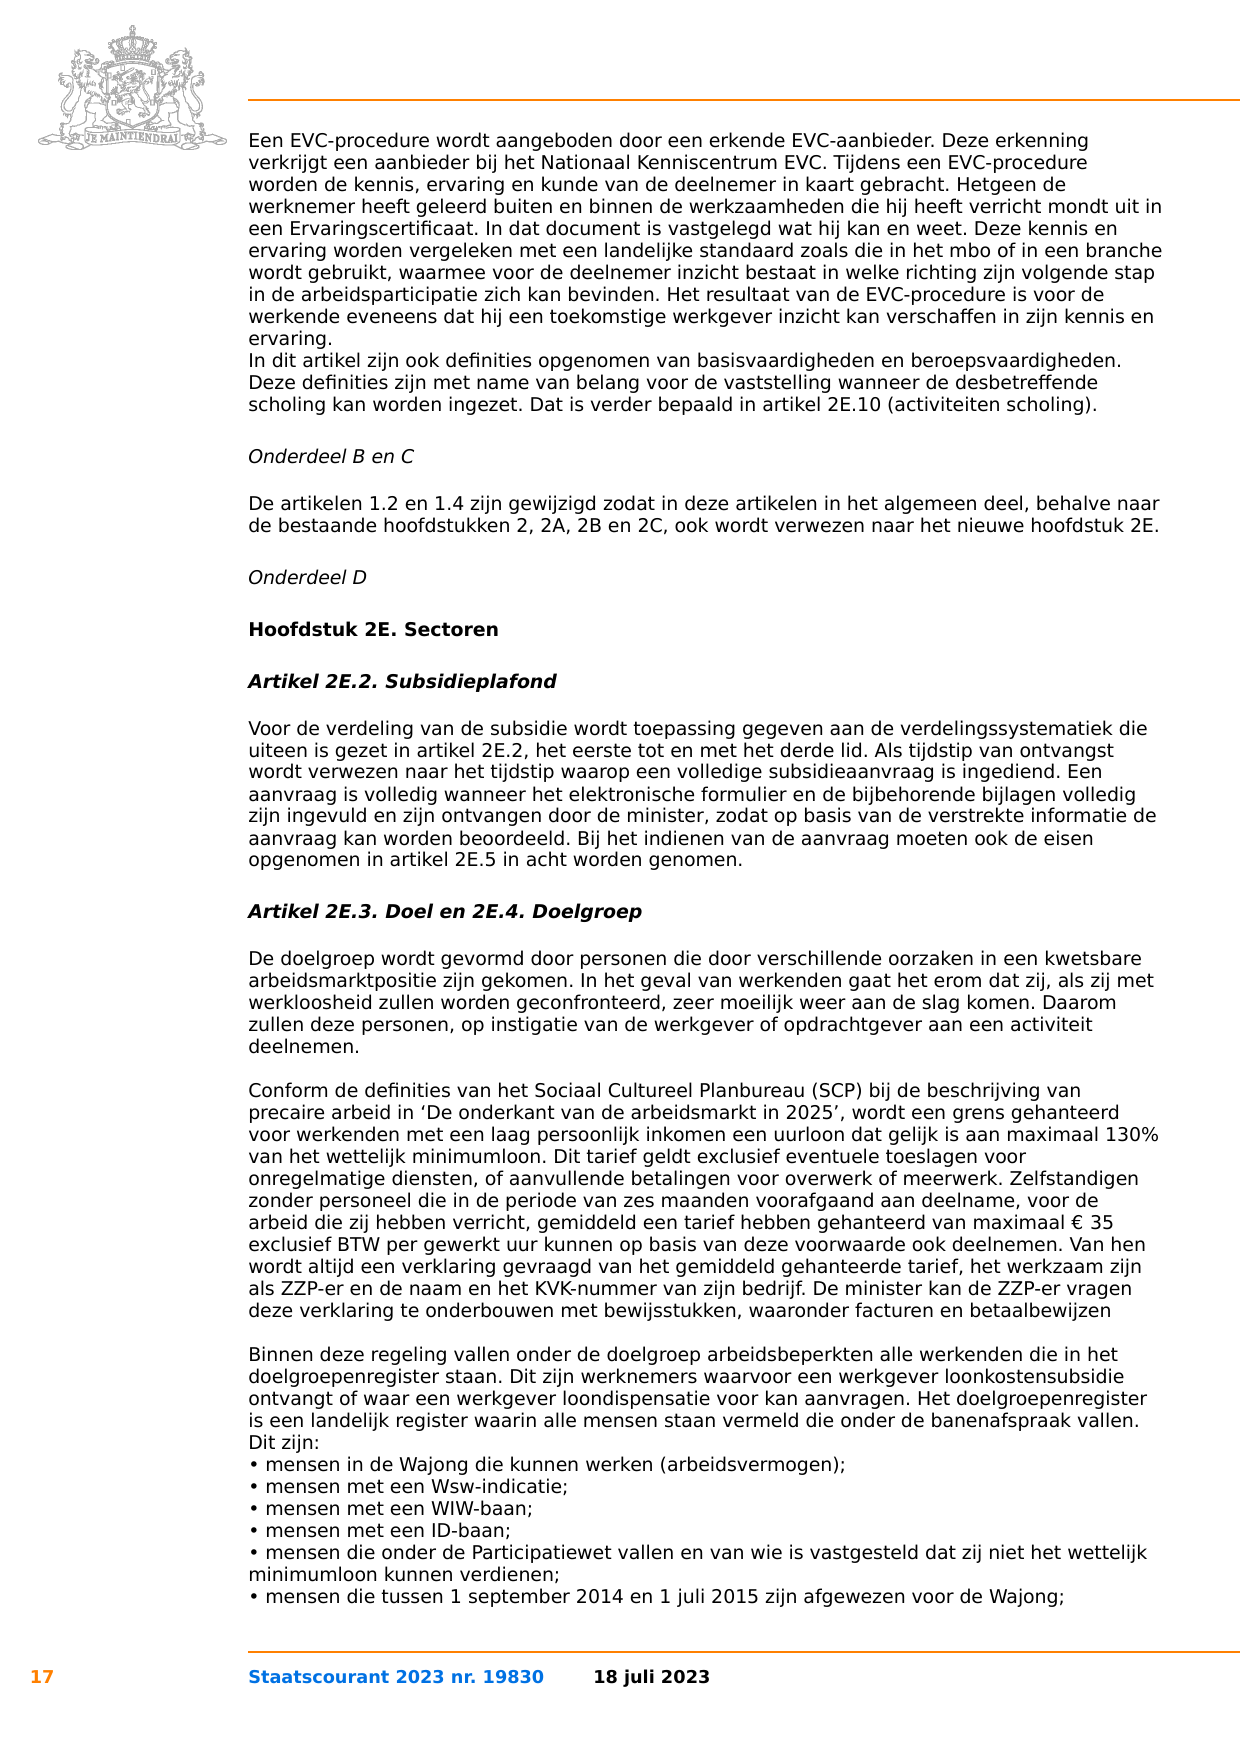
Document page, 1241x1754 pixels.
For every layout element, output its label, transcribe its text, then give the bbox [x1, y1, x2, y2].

subtitle Artikel 2E.2. Subsidieplafond [248, 671, 1163, 692]
text • mensen met een Wsw-indicatie; [248, 1476, 1163, 1498]
text Binnen deze regeling vallen onder de doelgroep arbeidsbeperkten alle werkenden die in het doelgroepenregister staan. Dit zijn werknemers waarvoor een werkgever loonkostensubsidie ontvangt of waar een werkgever loondispensatie voor kan aanvragen. Het doelgroepenregister is een landelijk register waarin alle mensen staan vermeld die onder de banenafspraak vallen. Dit zijn: [248, 1344, 1163, 1454]
subtitle Artikel 2E.3. Doel en 2E.4. Doelgroep [248, 901, 1163, 923]
subtitle Onderdeel D [248, 567, 1163, 588]
text De doelgroep wordt gevormd door personen die door verschillende oorzaken in een kwetsbare arbeidsmarktpositie zijn gekomen. In het geval van werkenden gaat het erom dat zij, als zij met werkloosheid zullen worden geconfronteerd, zeer moeilijk weer aan de slag komen. Daarom zullen deze personen, op instigatie van de werkgever of opdrachtgever aan een activiteit deelnemen. [248, 948, 1163, 1058]
text Conform de definities van het Sociaal Cultureel Planbureau (SCP) bij de beschrijving van precaire arbeid in ‘De onderkant van de arbeidsmarkt in 2025’, wordt een grens gehanteerd voor werkenden met een laag persoonlijk inkomen een uurloon dat gelijk is aan maximaal 130% van het wettelijk minimumloon. Dit tarief geldt exclusief eventuele toeslagen voor onregelmatige diensten, of aanvullende betalingen voor overwerk of meerwerk. Zelfstandigen zonder personeel die in de periode van zes maanden voorafgaand aan deelname, voor de arbeid die zij hebben verricht, gemiddeld een tarief hebben gehanteerd van maximaal € 35 exclusief BTW per gewerkt uur kunnen op basis van deze voorwaarde ook deelnemen. Van hen wordt altijd een verklaring gevraagd van het gemiddeld gehanteerde tarief, het werkzaam zijn als ZZP-er en de naam en het KVK-nummer van zijn bedrijf. De minister kan de ZZP-er vragen deze verklaring te onderbouwen met bewijsstukken, waaronder facturen en betaalbewijzen [248, 1080, 1163, 1322]
text Een EVC-procedure wordt aangeboden door een erkende EVC-aanbieder. Deze erkenning verkrijgt een aanbieder bij het Nationaal Kenniscentrum EVC. Tijdens een EVC-procedure worden de kennis, ervaring en kunde van de deelnemer in kaart gebracht. Hetgeen de werknemer heeft geleerd buiten en binnen de werkzaamheden die hij heeft verricht mondt uit in een Ervaringscertificaat. In dat document is vastgelegd wat hij kan en weet. Deze kennis en ervaring worden vergeleken met een landelijke standaard zoals die in het mbo of in een branche wordt gebruikt, waarmee voor de deelnemer inzicht bestaat in welke richting zijn volgende stap in de arbeidsparticipatie zich kan bevinden. Het resultaat van de EVC-procedure is voor de werkende eveneens dat hij een toekomstige werkgever inzicht kan verschaffen in zijn kennis en ervaring. [248, 130, 1163, 350]
text • mensen met een ID-baan; [248, 1519, 1163, 1542]
text Voor de verdeling van de subsidie wordt toepassing gegeven aan de verdelingssystematiek die uiteen is gezet in artikel 2E.2, het eerste tot en met het derde lid. Als tijdstip van ontvangst wordt verwezen naar het tijdstip waarop een volledige subsidieaanvraag is ingediend. Een aanvraag is volledig wanneer het elektronische formulier en de bijbehorende bijlagen volledig zijn ingevuld en zijn ontvangen door de minister, zodat op basis van de verstrekte informatie de aanvraag kan worden beoordeeld. Bij het indienen van de aanvraag moeten ook de eisen opgenomen in artikel 2E.5 in acht worden genomen. [248, 717, 1163, 871]
text • mensen die onder de Participatiewet vallen en van wie is vastgesteld dat zij niet het wettelijk minimumloon kunnen verdienen; [248, 1542, 1163, 1586]
text De artikelen 1.2 en 1.4 zijn gewijzigd zodat in deze artikelen in het algemeen deel, behalve naar de bestaande hoofdstukken 2, 2A, 2B en 2C, ook wordt verwezen naar het nieuwe hoofdstuk 2E. [248, 493, 1163, 537]
text • mensen in de Wajong die kunnen werken (arbeidsvermogen); [248, 1454, 1163, 1476]
picture [38, 25, 227, 150]
subtitle Onderdeel B en C [248, 446, 1163, 468]
text • mensen die tussen 1 september 2014 en 1 juli 2015 zijn afgewezen voor de Wajong; [248, 1586, 1163, 1607]
subtitle Hoofdstuk 2E. Sectoren [248, 618, 1163, 641]
text In dit artikel zijn ook definities opgenomen van basisvaardigheden en beroepsvaardigheden. Deze definities zijn met name van belang voor de vaststelling wanneer de desbetreffende scholing kan worden ingezet. Dat is verder bepaald in artikel 2E.10 (activiteiten scholing). [248, 350, 1163, 416]
text • mensen met een WIW-baan; [248, 1498, 1163, 1519]
